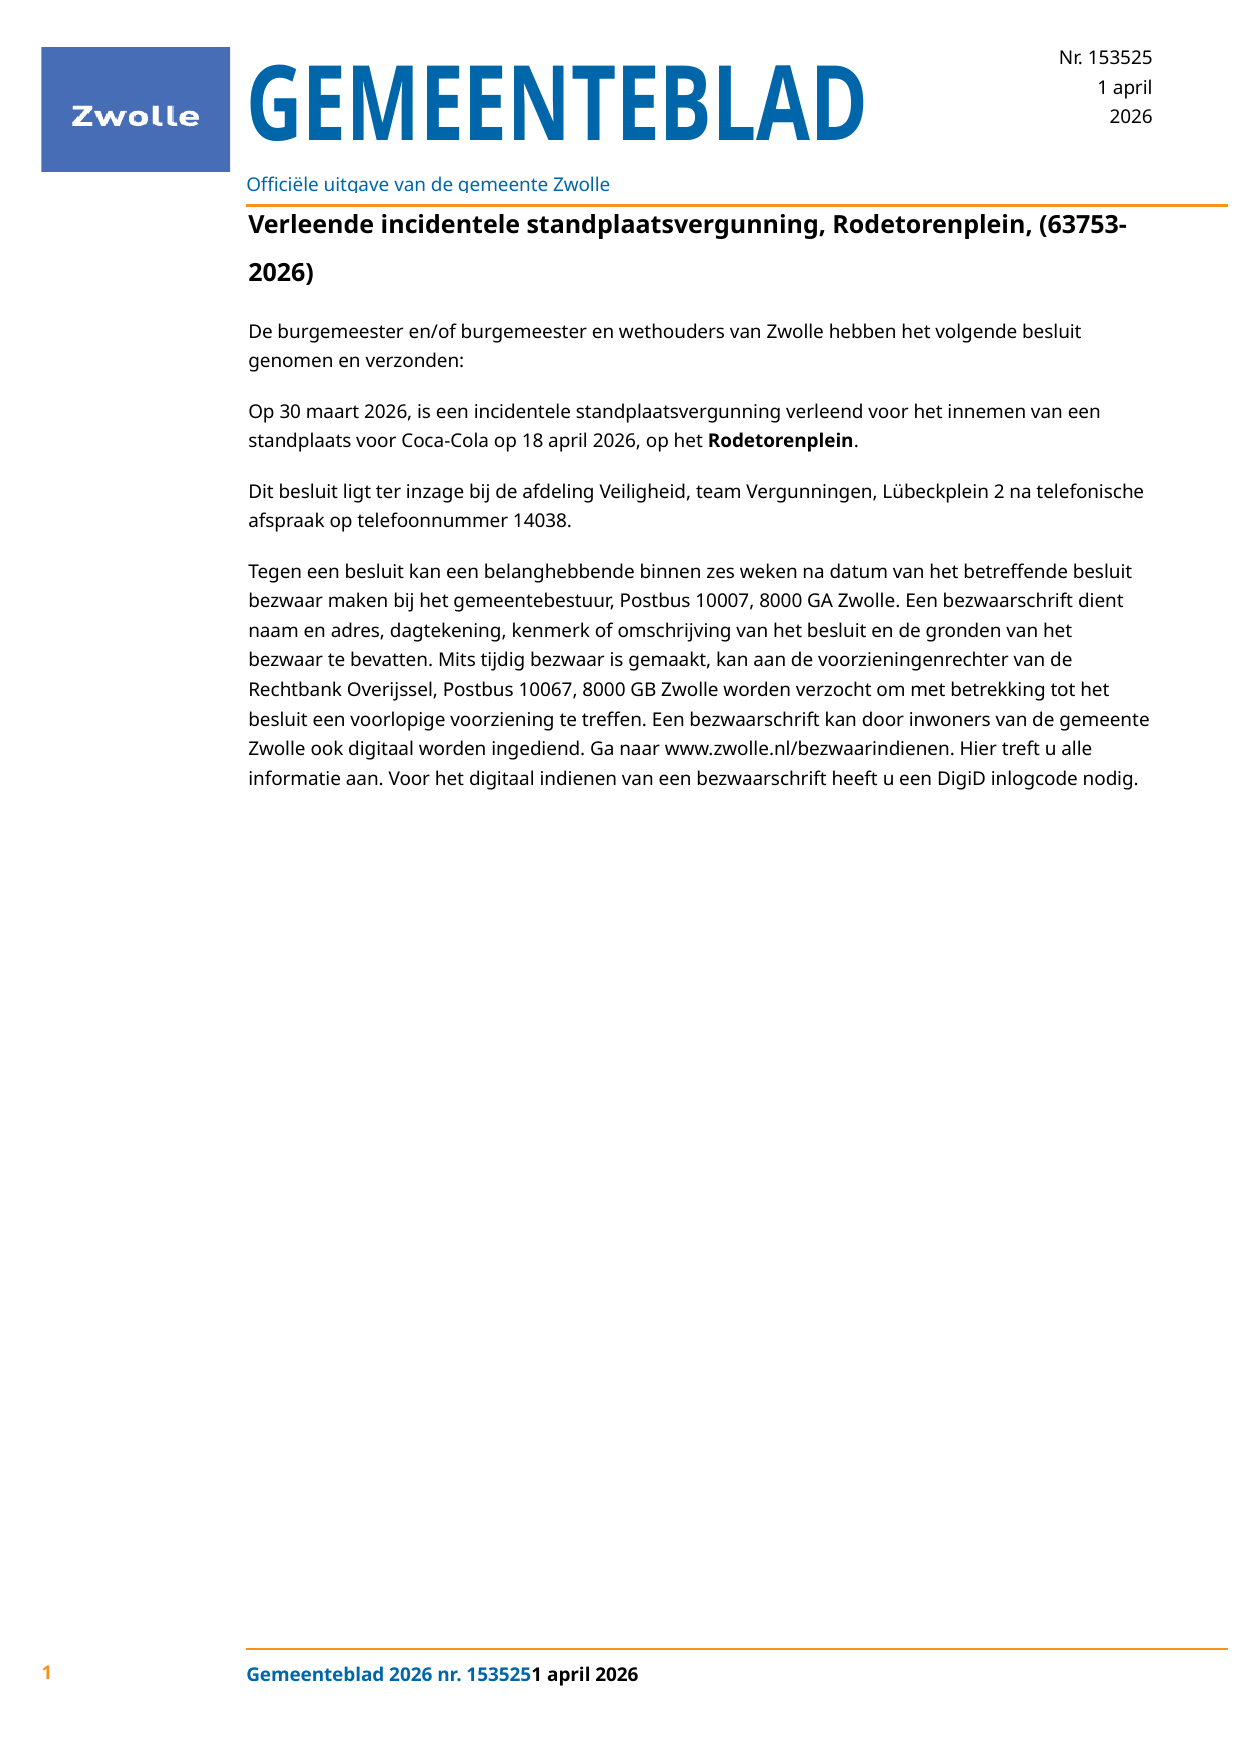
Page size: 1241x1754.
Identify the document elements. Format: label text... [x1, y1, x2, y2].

picture [41, 47, 231, 172]
text Dit besluit ligt ter inzage bij de afdeling Veiligheid, team Vergunningen, Lübeckplein 2 na telefonische afspraak op telefoonnummer 14038. [248, 478, 1152, 533]
text Tegen een besluit kan een belanghebbende binnen zes weken na datum van het betreffende besluit bezwaar maken bij het gemeentebestuur, Postbus 10007, 8000 GA Zwolle. Een bezwaarschrift dient naam en adres, dagtekening, kenmerk of omschrijving van het besluit en de gronden van het bezwaar te bevatten. Mits tijdig bezwaar is gemaakt, kan aan de voorzieningenrechter van de Rechtbank Overijssel, Postbus 10067, 8000 GB Zwolle worden verzocht om met betrekking tot het besluit een voorlopige voorziening te treffen. Een bezwaarschrift kan door inwoners van de gemeente Zwolle ook digitaal worden ingediend. Ga naar www.zwolle.nl/bezwaarindienen. Hier treft u alle informatie aan. Voor het digitaal indienen van een bezwaarschrift heeft u een DigiD inlogcode nodig. [248, 558, 1152, 791]
text Op 30 maart 2026, is een incidentele standplaatsvergunning verleend voor het innemen van een standplaats voor Coca-Cola op 18 april 2026, op het Rodetorenplein. [248, 398, 1152, 453]
text De burgemeester en/of burgemeester en wethouders van Zwolle hebben het volgende besluit genomen en verzonden: [248, 318, 1152, 373]
text Verleende incidentele standplaatsvergunning, Rodetorenplein, (63753-2026) [248, 207, 1152, 288]
